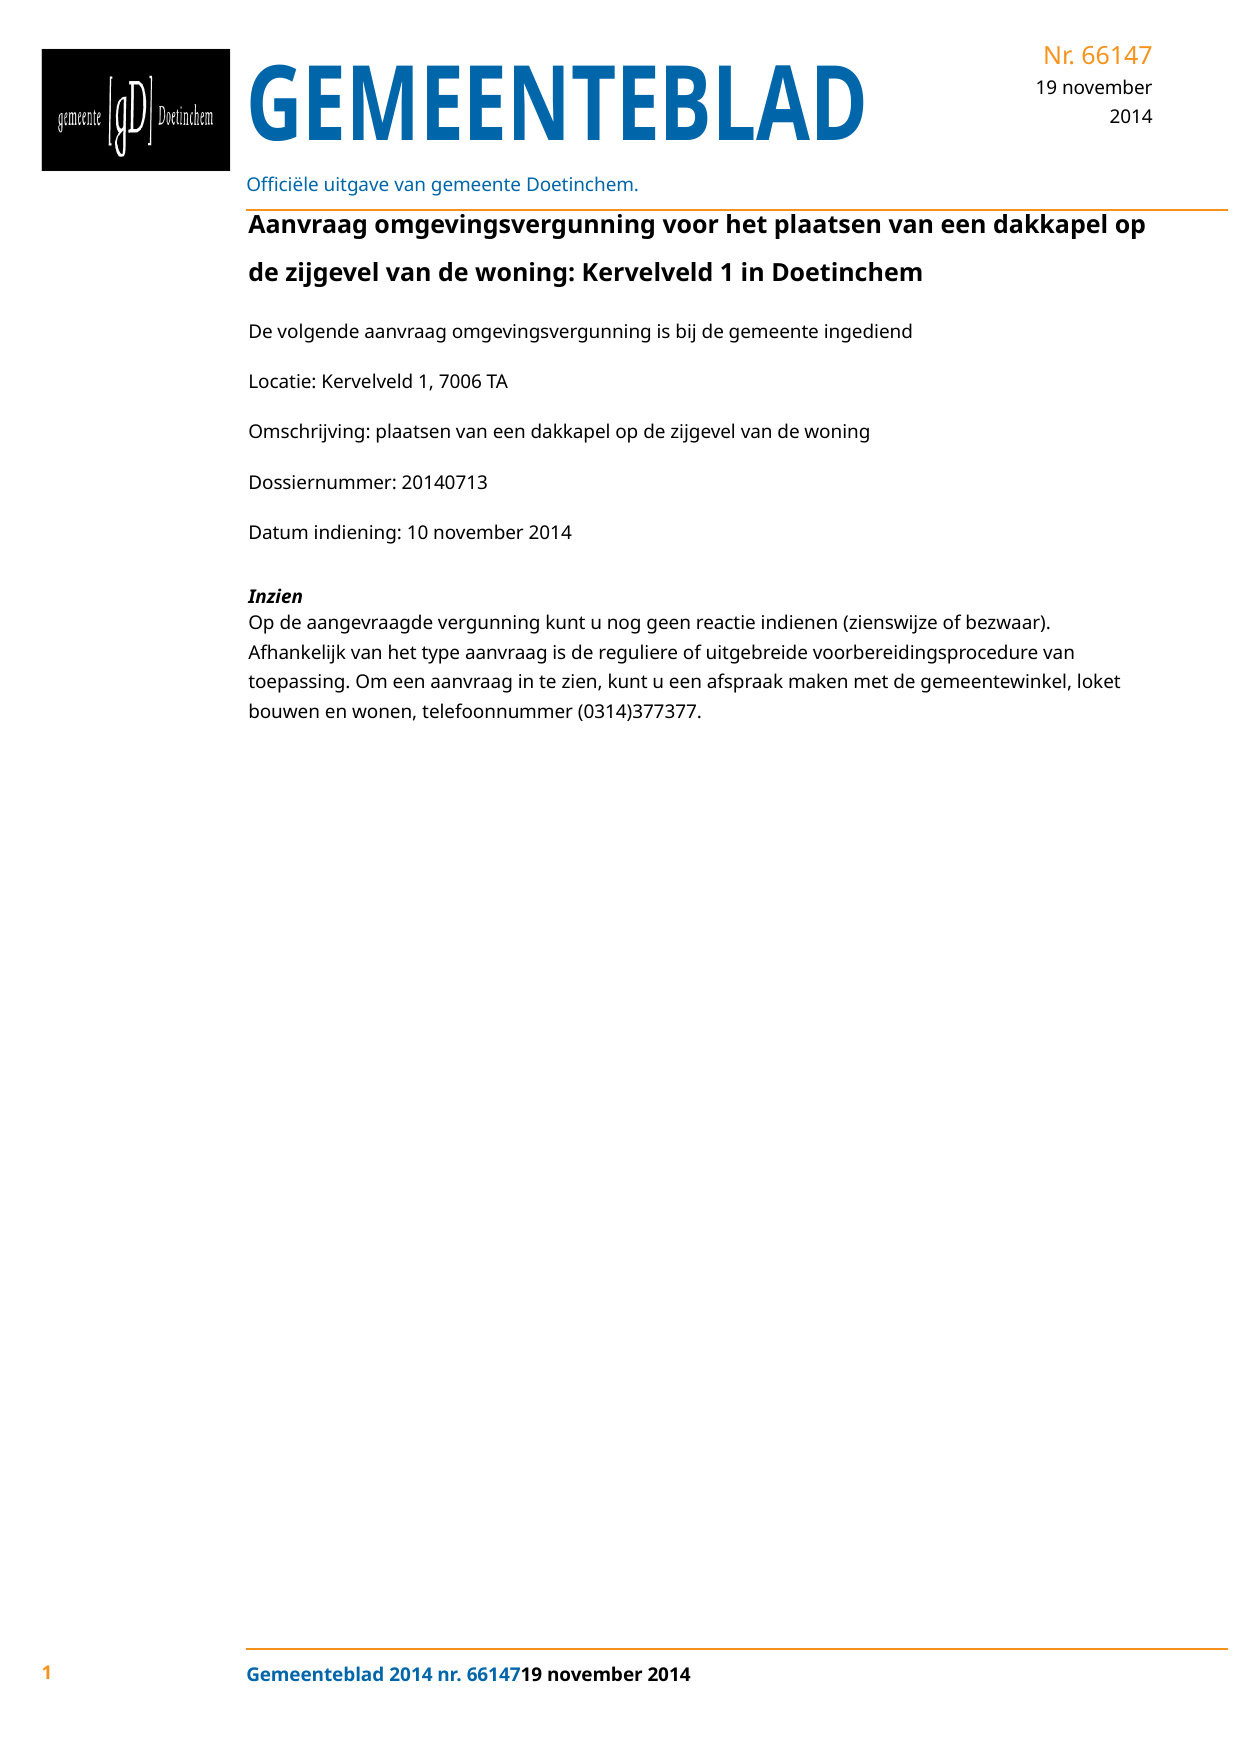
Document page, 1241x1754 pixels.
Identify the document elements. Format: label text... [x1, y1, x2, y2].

text Op de aangevraagde vergunning kunt u nog geen reactie indienen (zienswijze of bezwaar). Afhankelijk van het type aanvraag is de reguliere of uitgebreide voorbereidingsprocedure van toepassing. Om een aanvraag in te zien, kunt u een afspraak maken met de gemeentewinkel, loket bouwen en wonen, telefoonnummer (0314)377377. [248, 609, 1152, 724]
text Dossiernummer: 20140713 [248, 469, 1152, 495]
text Aanvraag omgevingsvergunning voor het plaatsen van een dakkapel op de zijgevel van de woning: Kervelveld 1 in Doetinchem [248, 211, 1152, 288]
picture [41, 47, 231, 172]
text Datum indiening: 10 november 2014 [248, 519, 1152, 545]
text De volgende aanvraag omgevingsvergunning is bij de gemeente ingediend [248, 318, 1152, 344]
text Omschrijving: plaatsen van een dakkapel op de zijgevel van de woning [248, 419, 1152, 444]
text Locatie: Kervelveld 1, 7006 TA [248, 368, 1152, 394]
text Inzien [248, 583, 1152, 609]
